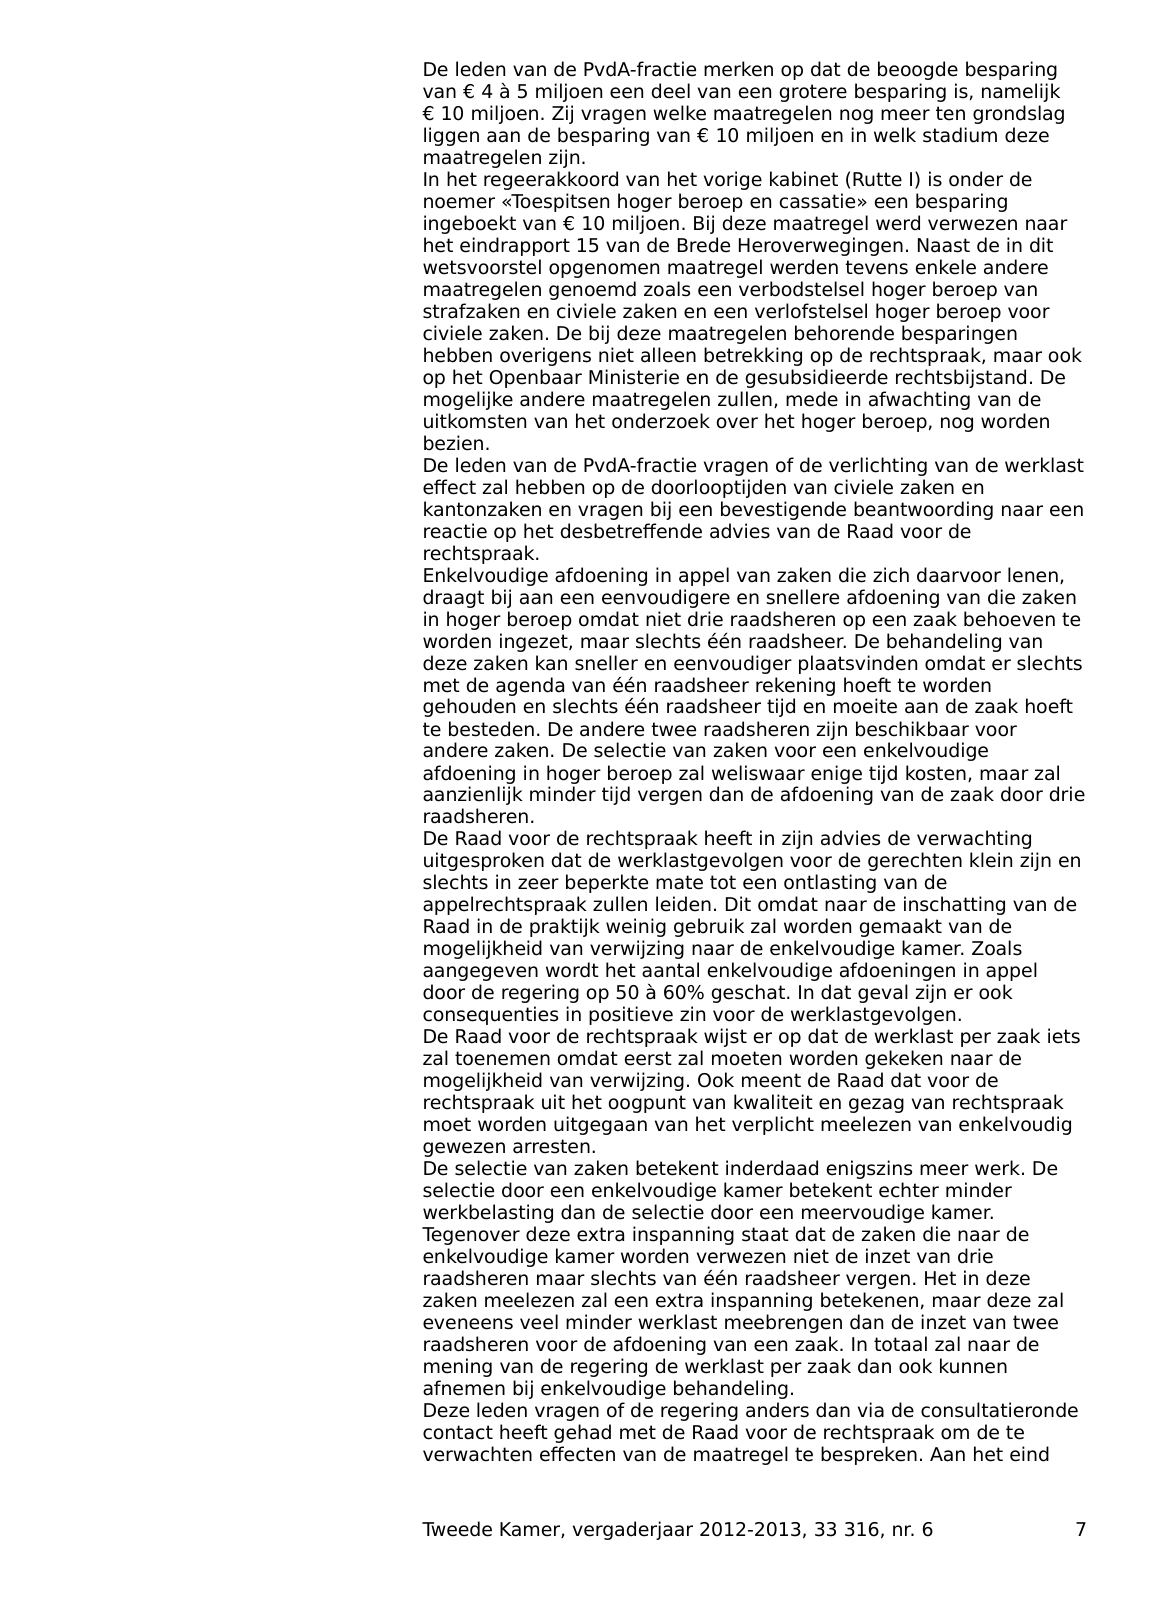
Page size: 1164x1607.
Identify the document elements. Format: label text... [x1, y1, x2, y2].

text Enkelvoudige afdoening in appel van zaken die zich daarvoor lenen, draagt bij aan een eenvoudigere en snellere afdoening van die zaken in hoger beroep omdat niet drie raadsheren op een zaak behoeven te worden ingezet, maar slechts één raadsheer. De behandeling van deze zaken kan sneller en eenvoudiger plaatsvinden omdat er slechts met de agenda van één raadsheer rekening hoeft te worden gehouden en slechts één raadsheer tijd en moeite aan de zaak hoeft te besteden. De andere twee raadsheren zijn beschikbaar voor andere zaken. De selectie van zaken voor een enkelvoudige afdoening in hoger beroep zal weliswaar enige tijd kosten, maar zal aanzienlijk minder tijd vergen dan de afdoening van de zaak door drie raadsheren. [422, 564, 1087, 828]
text De leden van de PvdA-fractie merken op dat de beoogde besparing van € 4 à 5 miljoen een deel van een grotere besparing is, namelijk € 10 miljoen. Zij vragen welke maatregelen nog meer ten grondslag liggen aan de besparing van € 10 miljoen en in welk stadium deze maatregelen zijn. [422, 59, 1087, 169]
text Deze leden vragen of de regering anders dan via de consultatieronde contact heeft gehad met de Raad voor de rechtspraak om de te verwachten effecten van de maatregel te bespreken. Aan het eind [422, 1400, 1087, 1466]
text In het regeerakkoord van het vorige kabinet (Rutte I) is onder de noemer «Toespitsen hoger beroep en cassatie» een besparing ingeboekt van € 10 miljoen. Bij deze maatregel werd verwezen naar het eindrapport 15 van de Brede Heroverwegingen. Naast de in dit wetsvoorstel opgenomen maatregel werden tevens enkele andere maatregelen genoemd zoals een verbodstelsel hoger beroep van strafzaken en civiele zaken en een verlofstelsel hoger beroep voor civiele zaken. De bij deze maatregelen behorende besparingen hebben overigens niet alleen betrekking op de rechtspraak, maar ook op het Openbaar Ministerie en de gesubsidieerde rechtsbijstand. De mogelijke andere maatregelen zullen, mede in afwachting van de uitkomsten van het onderzoek over het hoger beroep, nog worden bezien. [422, 169, 1087, 455]
text De Raad voor de rechtspraak wijst er op dat de werklast per zaak iets zal toenemen omdat eerst zal moeten worden gekeken naar de mogelijkheid van verwijzing. Ook meent de Raad dat voor de rechtspraak uit het oogpunt van kwaliteit en gezag van rechtspraak moet worden uitgegaan van het verplicht meelezen van enkelvoudig gewezen arresten. [422, 1026, 1087, 1158]
text De leden van de PvdA-fractie vragen of de verlichting van de werklast effect zal hebben op de doorlooptijden van civiele zaken en kantonzaken en vragen bij een bevestigende beantwoording naar een reactie op het desbetreffende advies van de Raad voor de rechtspraak. [422, 455, 1087, 564]
text De Raad voor de rechtspraak heeft in zijn advies de verwachting uitgesproken dat de werklastgevolgen voor de gerechten klein zijn en slechts in zeer beperkte mate tot een ontlasting van de appelrechtspraak zullen leiden. Dit omdat naar de inschatting van de Raad in de praktijk weinig gebruik zal worden gemaakt van de mogelijkheid van verwijzing naar de enkelvoudige kamer. Zoals aangegeven wordt het aantal enkelvoudige afdoeningen in appel door de regering op 50 à 60% geschat. In dat geval zijn er ook consequenties in positieve zin voor de werklastgevolgen. [422, 828, 1087, 1026]
text De selectie van zaken betekent inderdaad enigszins meer werk. De selectie door een enkelvoudige kamer betekent echter minder werkbelasting dan de selectie door een meervoudige kamer. Tegenover deze extra inspanning staat dat de zaken die naar de enkelvoudige kamer worden verwezen niet de inzet van drie raadsheren maar slechts van één raadsheer vergen. Het in deze zaken meelezen zal een extra inspanning betekenen, maar deze zal eveneens veel minder werklast meebrengen dan de inzet van twee raadsheren voor de afdoening van een zaak. In totaal zal naar de mening van de regering de werklast per zaak dan ook kunnen afnemen bij enkelvoudige behandeling. [422, 1158, 1087, 1400]
